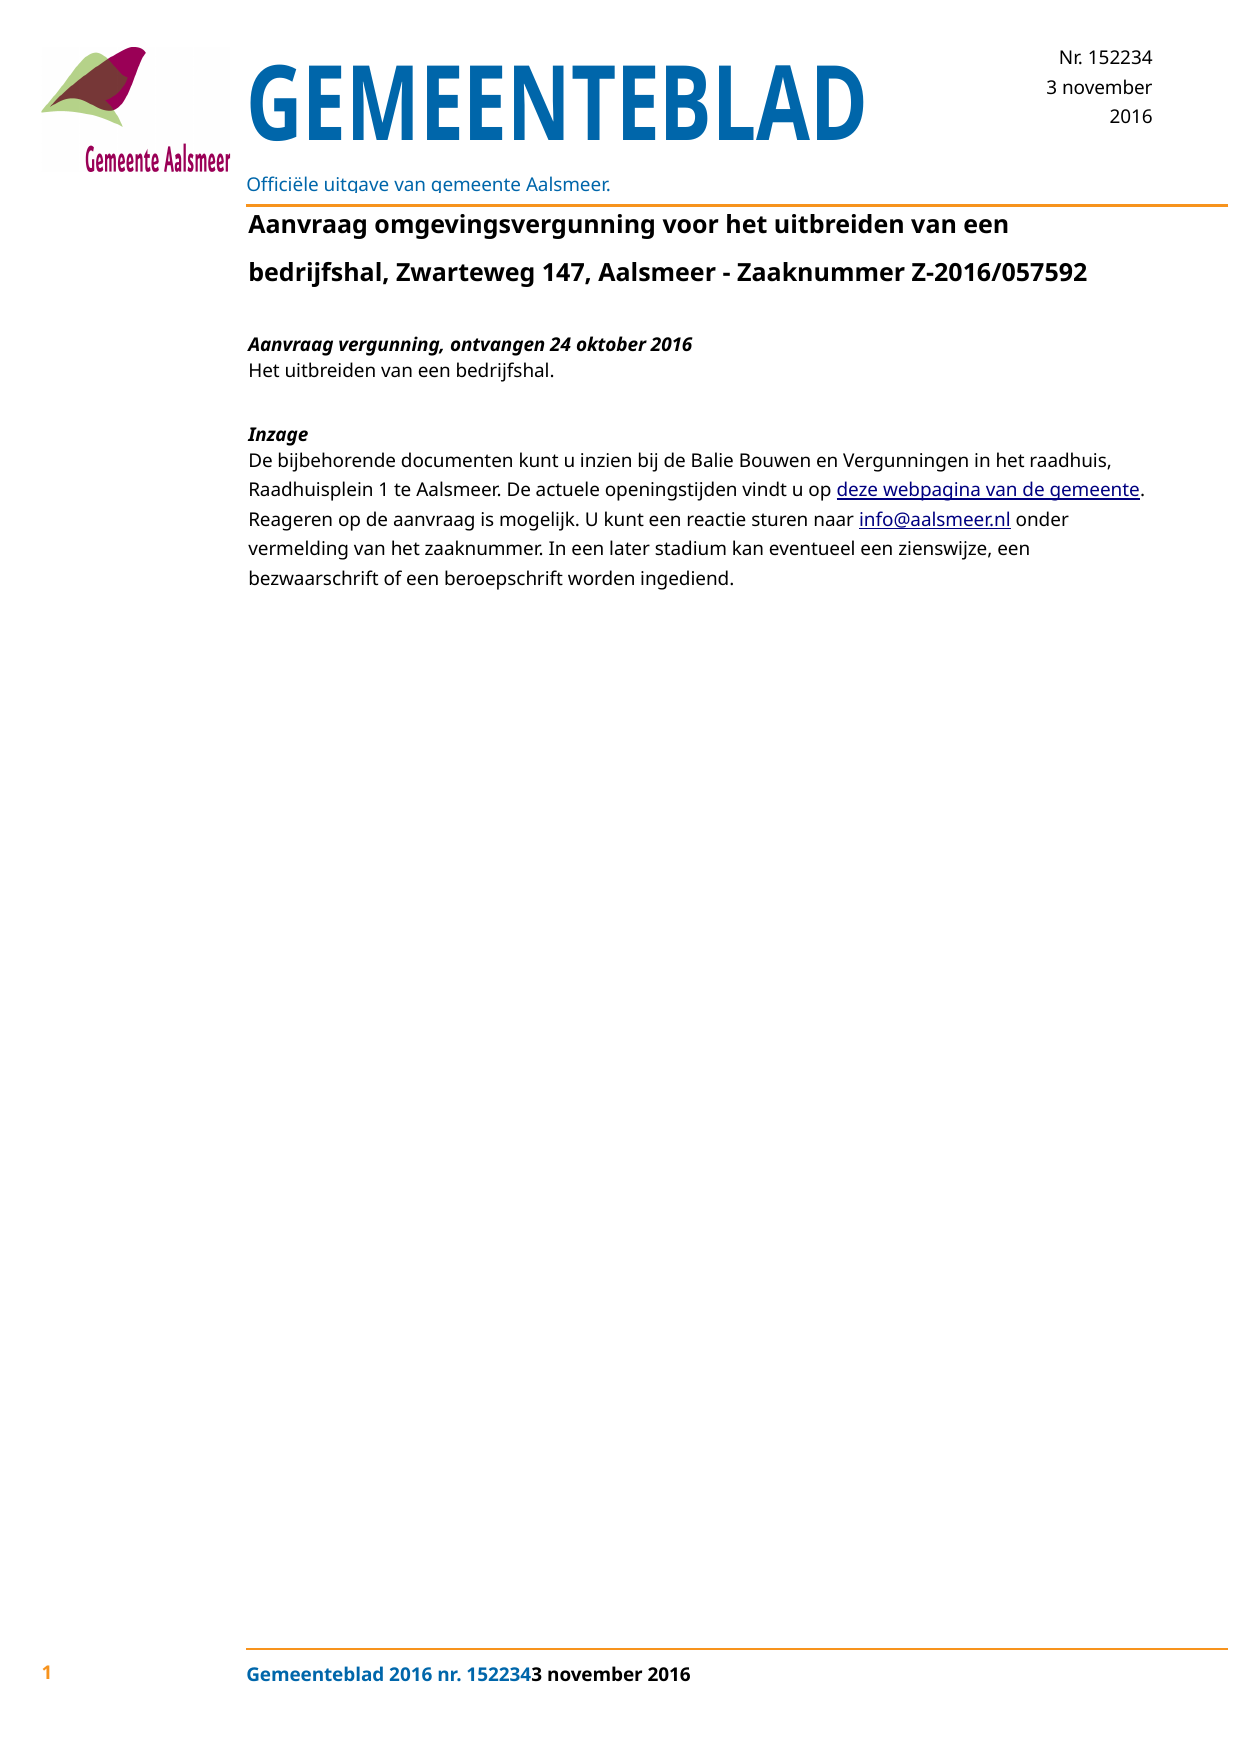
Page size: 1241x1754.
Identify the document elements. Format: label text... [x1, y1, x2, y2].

text ​ [248, 616, 1152, 641]
text Aanvraag omgevingsvergunning voor het uitbreiden van een bedrijfshal, Zwarteweg 147, Aalsmeer - Zaaknummer Z-2016/057592 [248, 207, 1152, 288]
text Aanvraag vergunning, ontvangen 24 oktober 2016 [248, 331, 1152, 357]
text De bijbehorende documenten kunt u inzien bij de Balie Bouwen en Vergunningen in het raadhuis, Raadhuisplein 1 te Aalsmeer. De actuele openingstijden vindt u op deze webpagina van de gemeente. Reageren op de aanvraag is mogelijk. U kunt een reactie sturen naar info@aalsmeer.nl onder vermelding van het zaaknummer. In een later stadium kan eventueel een zienswijze, een bezwaarschrift of een beroepschrift worden ingediend. [248, 447, 1152, 591]
text Inzage [248, 421, 1152, 447]
picture [41, 47, 231, 172]
text Het uitbreiden van een bedrijfshal. [248, 357, 1152, 383]
